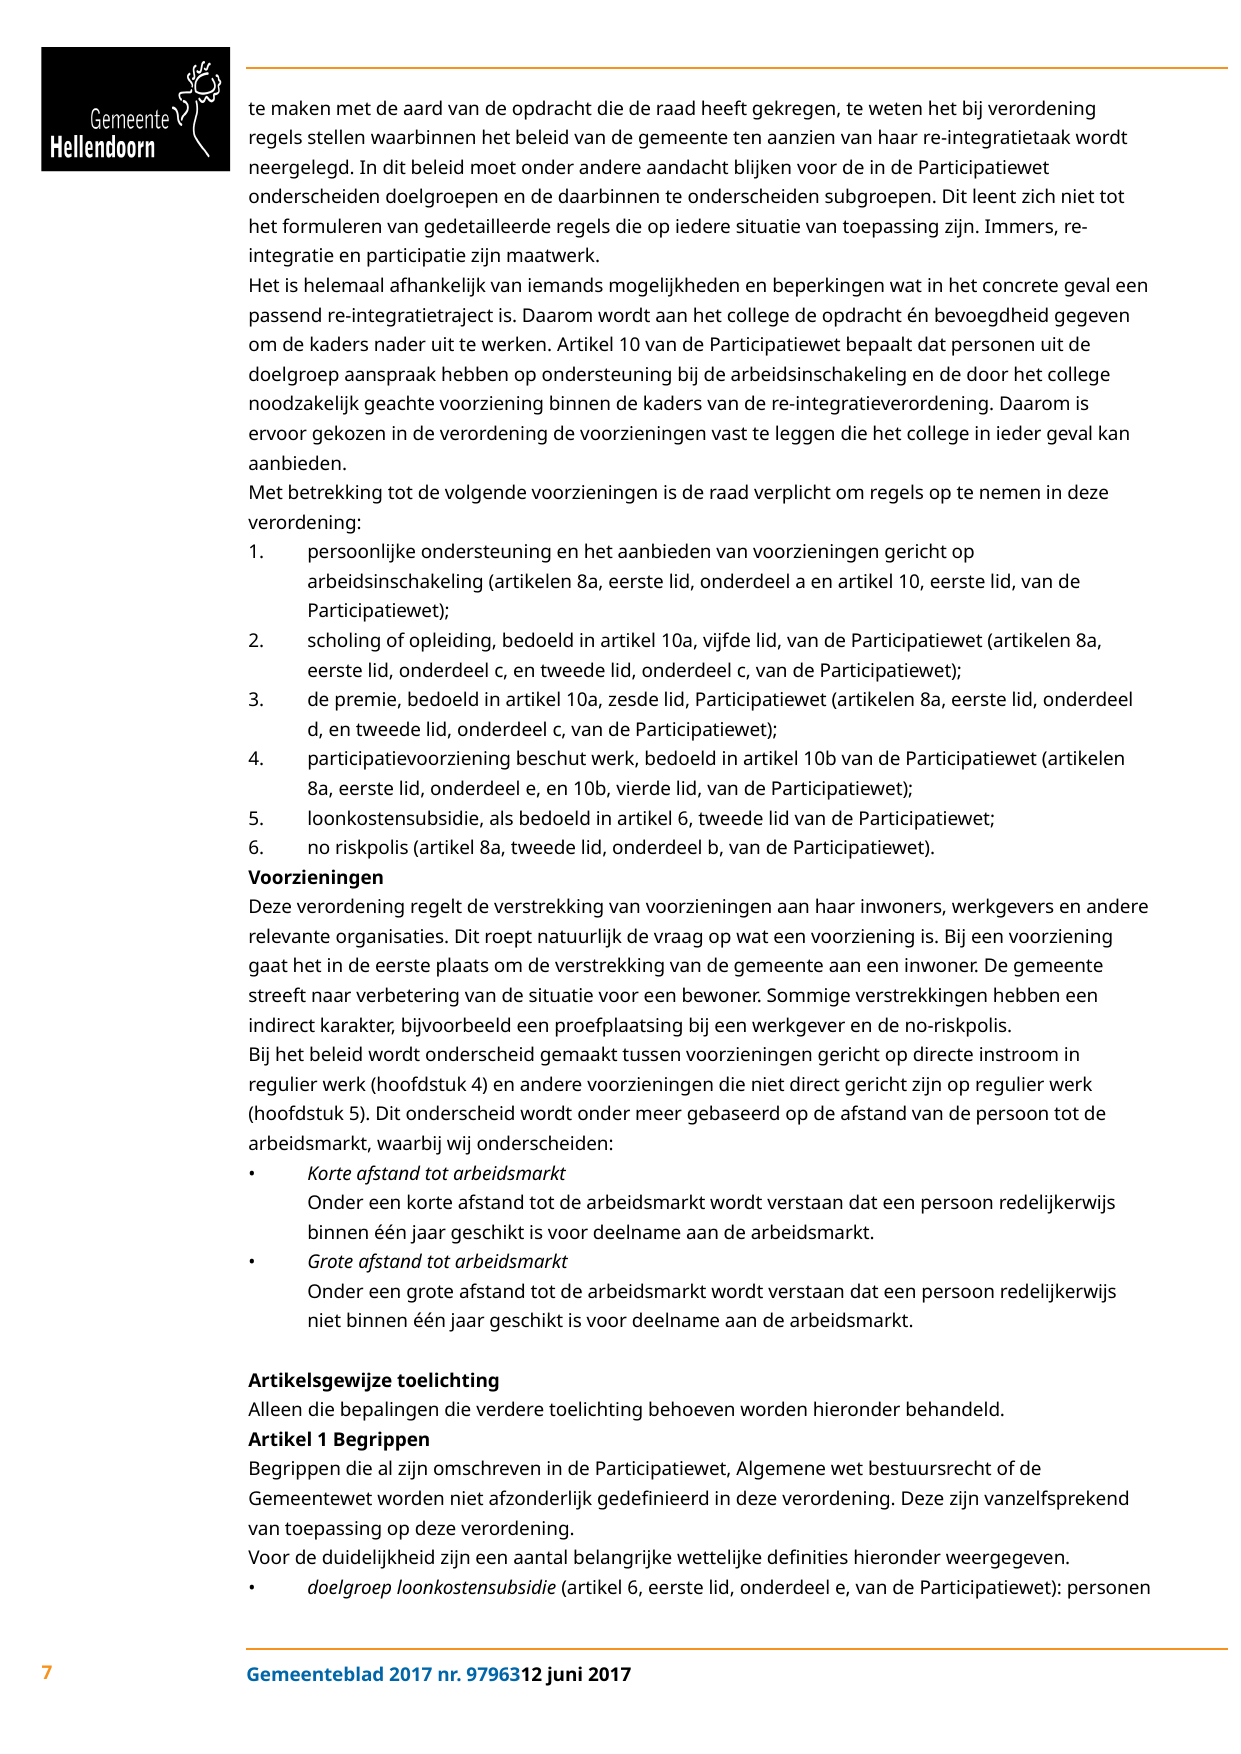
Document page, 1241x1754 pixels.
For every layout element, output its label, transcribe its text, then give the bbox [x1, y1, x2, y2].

text Bij het beleid wordt onderscheid gemaakt tussen voorzieningen gericht op directe instroom in regulier werk (hoofdstuk 4) en andere voorzieningen die niet direct gericht zijn op regulier werk (hoofdstuk 5). Dit onderscheid wordt onder meer gebaseerd op de afstand van de persoon tot de arbeidsmarkt, waarbij wij onderscheiden: [248, 1041, 1152, 1156]
text Het is helemaal afhankelijk van iemands mogelijkheden en beperkingen wat in het concrete geval een passend re-integratietraject is. Daarom wordt aan het college de opdracht én bevoegdheid gegeven om de kaders nader uit te werken. Artikel 10 van de Participatiewet bepaalt dat personen uit de doelgroep aanspraak hebben op ondersteuning bij de arbeidsinschakeling en de door het college noodzakelijk geachte voorziening binnen de kaders van de re-integratieverordening. Daarom is ervoor gekozen in de verordening de voorzieningen vast te leggen die het college in ieder geval kan aanbieden. [248, 272, 1152, 476]
text te maken met de aard van de opdracht die de raad heeft gekregen, te weten het bij verordening regels stellen waarbinnen het beleid van de gemeente ten aanzien van haar re-integratietaak wordt neergelegd. In dit beleid moet onder andere aandacht blijken voor de in de Participatiewet onderscheiden doelgroepen en de daarbinnen te onderscheiden subgroepen. Dit leent zich niet tot het formuleren van gedetailleerde regels die op iedere situatie van toepassing zijn. Immers, re-integratie en participatie zijn maatwerk. [248, 95, 1152, 268]
text Voor de duidelijkheid zijn een aantal belangrijke wettelijke definities hieronder weergegeven. [248, 1544, 1152, 1570]
text Artikel 1 Begrippen [248, 1426, 1152, 1452]
text Artikelsgewijze toelichting [248, 1367, 1152, 1393]
list no riskpolis (artikel 8a, tweede lid, onderdeel b, van de Participatiewet). [248, 834, 1152, 860]
text Deze verordening regelt de verstrekking van voorzieningen aan haar inwoners, werkgevers en andere relevante organisaties. Dit roept natuurlijk de vraag op wat een voorziening is. Bij een voorziening gaat het in de eerste plaats om de verstrekking van de gemeente aan een inwoner. De gemeente streeft naar verbetering van de situatie voor een bewoner. Sommige verstrekkingen hebben een indirect karakter, bijvoorbeeld een proefplaatsing bij een werkgever en de no-riskpolis. [248, 893, 1152, 1038]
text Alleen die bepalingen die verdere toelichting behoeven worden hieronder behandeld. [248, 1396, 1152, 1422]
list participatievoorziening beschut werk, bedoeld in artikel 10b van de Participatiewet (artikelen 8a, eerste lid, onderdeel e, en 10b, vierde lid, van de Participatiewet); [248, 746, 1152, 801]
picture [41, 47, 231, 172]
list scholing of opleiding, bedoeld in artikel 10a, vijfde lid, van de Participatiewet (artikelen 8a, eerste lid, onderdeel c, en tweede lid, onderdeel c, van de Participatiewet); [248, 627, 1152, 683]
list de premie, bedoeld in artikel 10a, zesde lid, Participatiewet (artikelen 8a, eerste lid, onderdeel d, en tweede lid, onderdeel c, van de Participatiewet); [248, 686, 1152, 742]
list persoonlijke ondersteuning en het aanbieden van voorzieningen gericht op arbeidsinschakeling (artikelen 8a, eerste lid, onderdeel a en artikel 10, eerste lid, van de Participatiewet); [248, 538, 1152, 623]
list Grote afstand tot arbeidsmarkt [248, 1248, 1152, 1274]
list Onder een korte afstand tot de arbeidsmarkt wordt verstaan dat een persoon redelijkerwijs binnen één jaar geschikt is voor deelname aan de arbeidsmarkt. [248, 1189, 1152, 1245]
text Begrippen die al zijn omschreven in de Participatiewet, Algemene wet bestuursrecht of de Gemeentewet worden niet afzonderlijk gedefinieerd in deze verordening. Deze zijn vanzelfsprekend van toepassing op deze verordening. [248, 1456, 1152, 1541]
list Onder een grote afstand tot de arbeidsmarkt wordt verstaan dat een persoon redelijkerwijs niet binnen één jaar geschikt is voor deelname aan de arbeidsmarkt. [248, 1278, 1152, 1333]
text Met betrekking tot de volgende voorzieningen is de raad verplicht om regels op te nemen in deze verordening: [248, 479, 1152, 535]
list Korte afstand tot arbeidsmarkt [248, 1160, 1152, 1186]
text Voorzieningen [248, 864, 1152, 890]
list doelgroep loonkostensubsidie (artikel 6, eerste lid, onderdeel e, van de Participatiewet): personen [248, 1574, 1152, 1600]
list loonkostensubsidie, als bedoeld in artikel 6, tweede lid van de Participatiewet; [248, 805, 1152, 831]
